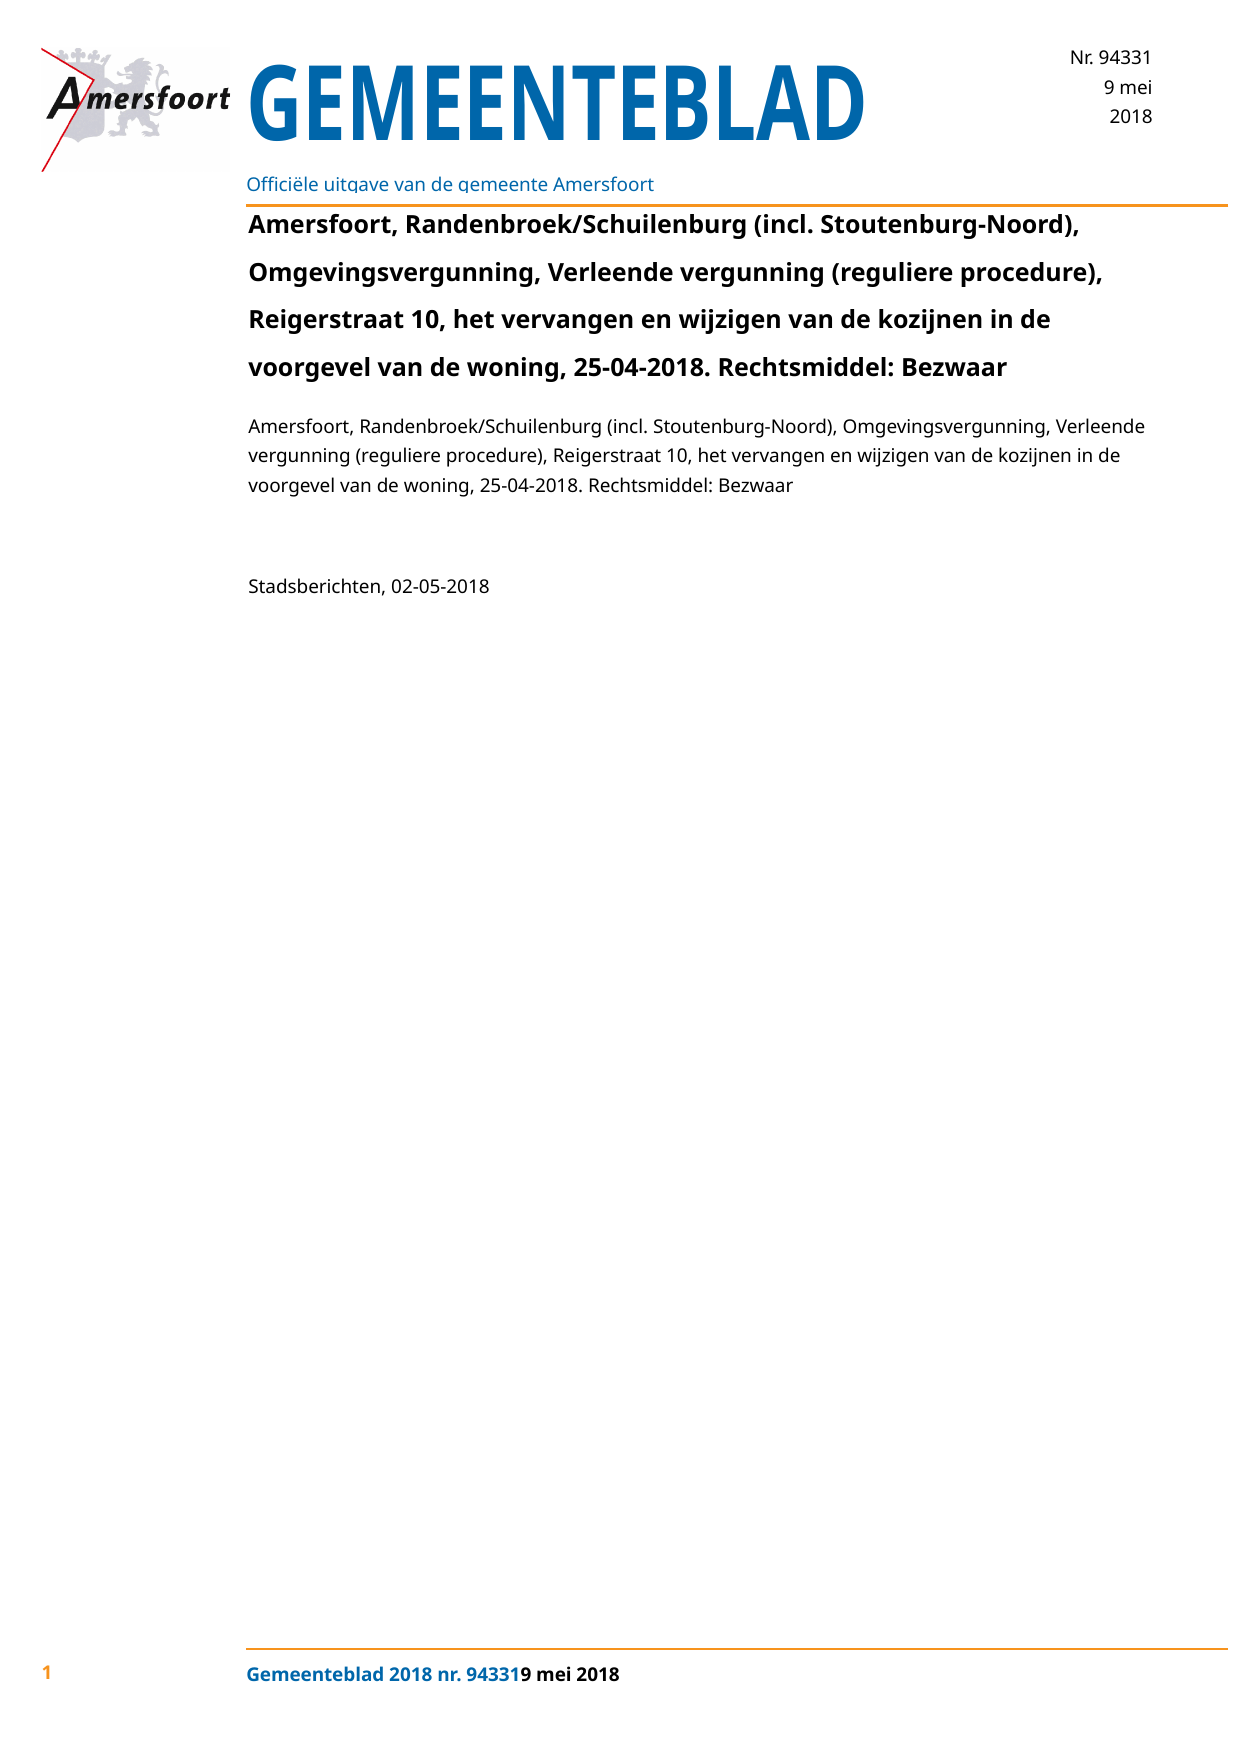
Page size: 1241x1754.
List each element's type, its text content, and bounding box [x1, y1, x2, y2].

text Amersfoort, Randenbroek/Schuilenburg (incl. Stoutenburg-Noord), Omgevingsvergunning, Verleende vergunning (reguliere procedure), Reigerstraat 10, het vervangen en wijzigen van de kozijnen in de voorgevel van de woning, 25-04-2018. Rechtsmiddel: Bezwaar [248, 207, 1152, 384]
picture [41, 47, 231, 172]
text Stadsberichten, 02-05-2018 [248, 573, 1152, 599]
text Amersfoort, Randenbroek/Schuilenburg (incl. Stoutenburg-Noord), Omgevingsvergunning, Verleende vergunning (reguliere procedure), Reigerstraat 10, het vervangen en wijzigen van de kozijnen in de voorgevel van de woning, 25-04-2018. Rechtsmiddel: Bezwaar [248, 413, 1152, 498]
